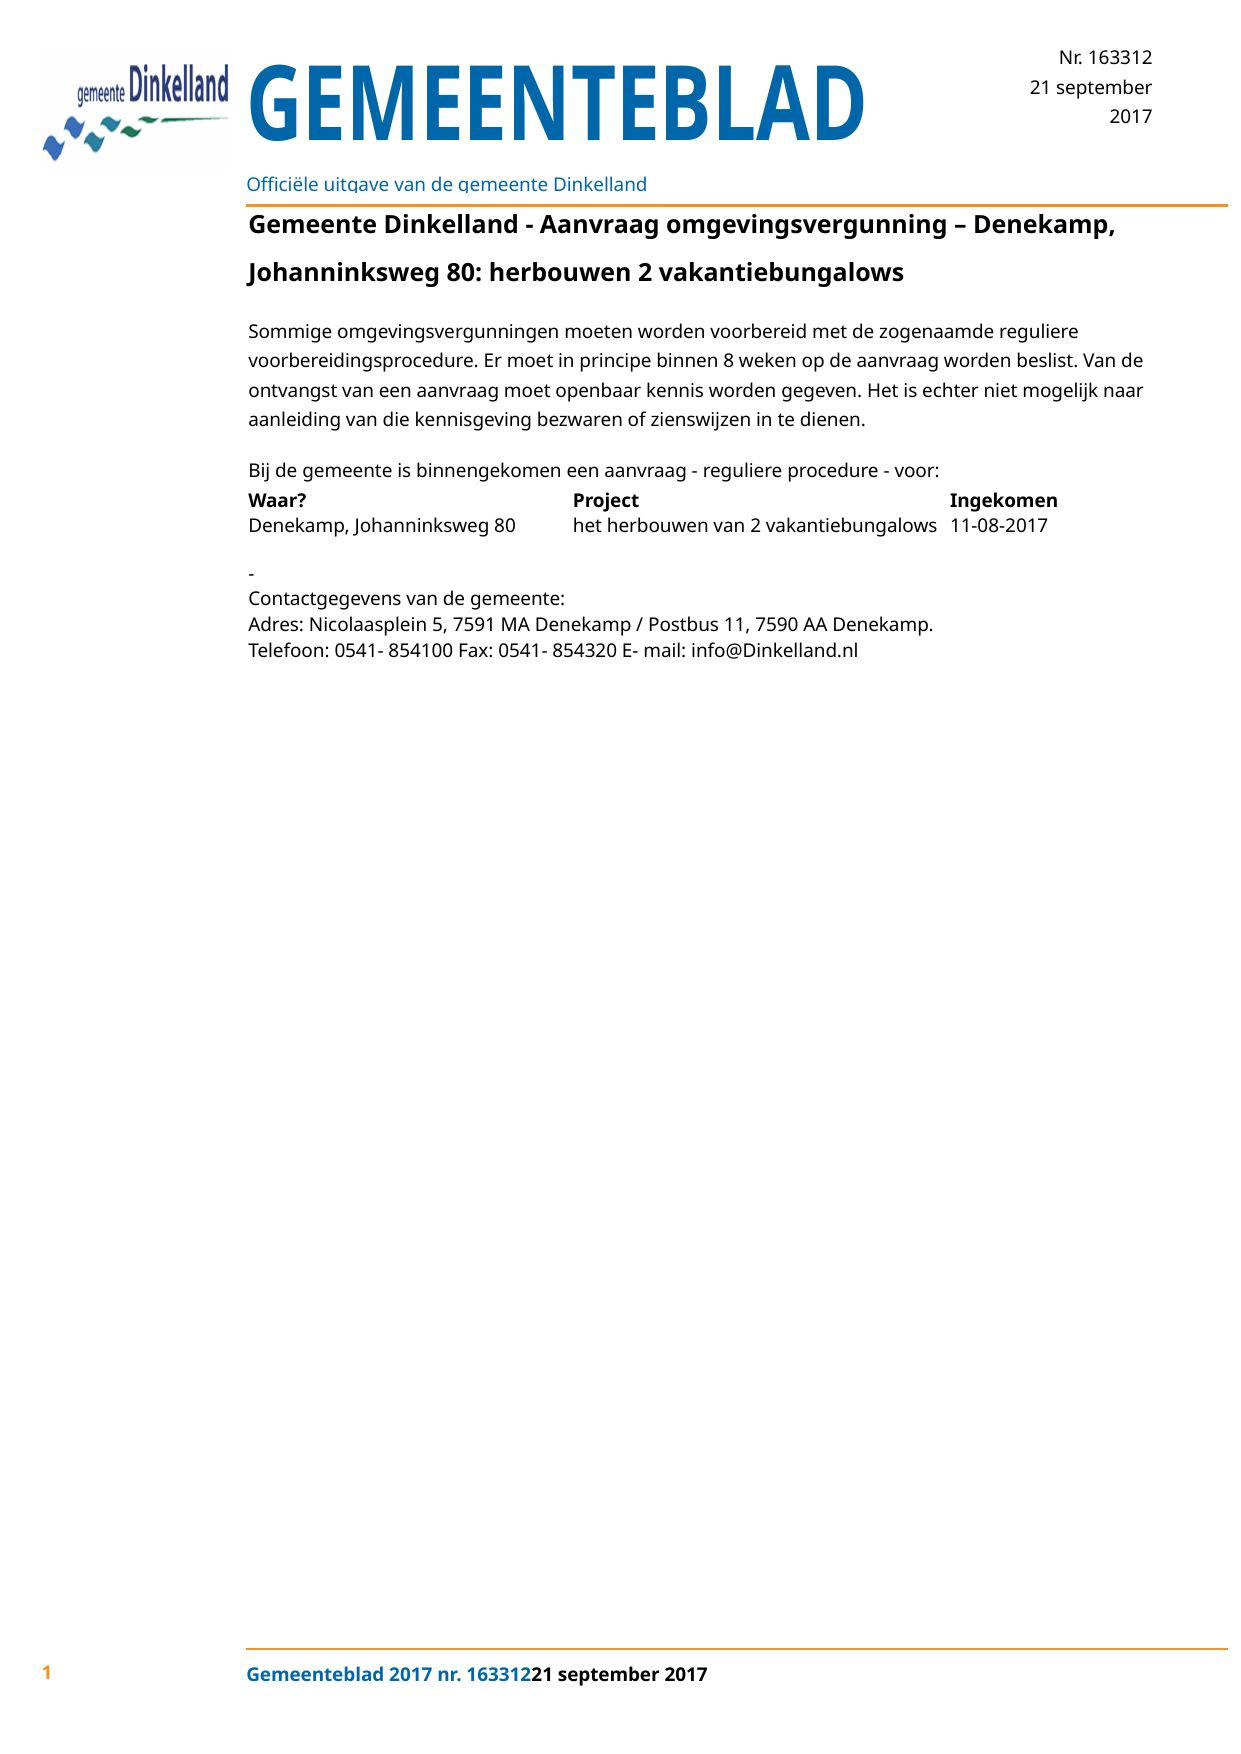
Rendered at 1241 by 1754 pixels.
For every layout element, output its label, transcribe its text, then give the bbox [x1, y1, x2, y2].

table_cell het herbouwen van 2 vakantiebungalows [573, 513, 950, 538]
text Telefoon: 0541- 854100 Fax: 0541- 854320 E- mail: info@Dinkelland.nl [248, 637, 1152, 663]
text Adres: Nicolaasplein 5, 7591 MA Denekamp / Postbus 11, 7590 AA Denekamp. [248, 611, 1152, 637]
text Bij de gemeente is binnengekomen een aanvraag - reguliere procedure - voor: [248, 457, 1152, 483]
table_header Project [573, 487, 950, 512]
table_header Waar? [248, 487, 573, 512]
text Gemeente Dinkelland - Aanvraag omgevingsvergunning – Denekamp, Johanninksweg 80: herbouwen 2 vakantiebungalows [248, 207, 1152, 288]
text - [248, 560, 1152, 585]
table_cell Denekamp, Johanninksweg 80 [248, 513, 573, 538]
table_cell 11-08-2017 [950, 513, 1152, 538]
table_header Ingekomen [950, 487, 1152, 512]
text Sommige omgevingsvergunningen moeten worden voorbereid met de zogenaamde reguliere voorbereidingsprocedure. Er moet in principe binnen 8 weken op de aanvraag worden beslist. Van de ontvangst van een aanvraag moet openbaar kennis worden gegeven. Het is echter niet mogelijk naar aanleiding van die kennisgeving bezwaren of zienswijzen in te dienen. [248, 318, 1152, 432]
picture [41, 47, 231, 172]
text Contactgegevens van de gemeente: [248, 585, 1152, 611]
